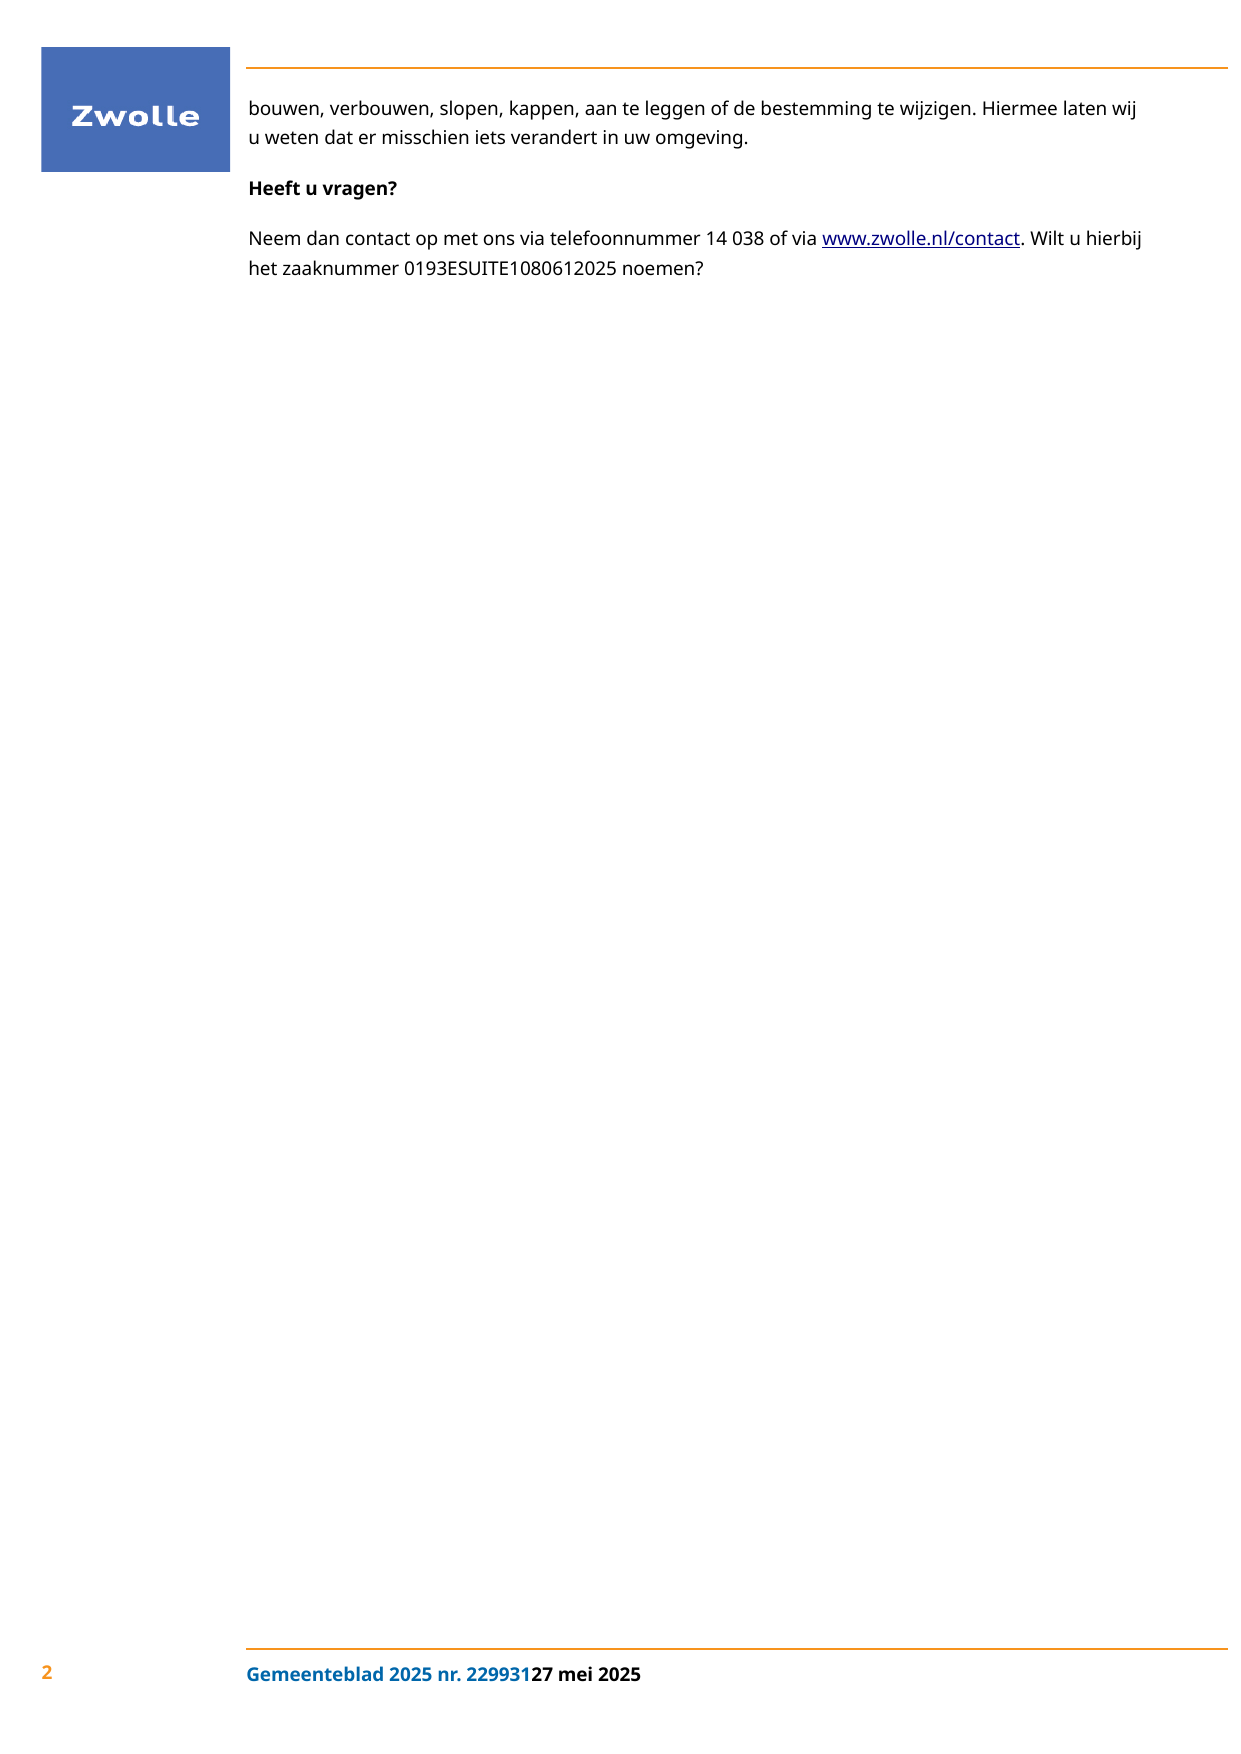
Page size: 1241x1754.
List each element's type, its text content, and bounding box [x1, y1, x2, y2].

text Neem dan contact op met ons via telefoonnummer 14 038 of via www.zwolle.nl/contact. Wilt u hierbij het zaaknummer 0193ESUITE1080612025 noemen? [248, 225, 1152, 281]
text Heeft u vragen? [248, 175, 1152, 201]
text bouwen, verbouwen, slopen, kappen, aan te leggen of de bestemming te wijzigen. Hiermee laten wij u weten dat er misschien iets verandert in uw omgeving. [248, 95, 1152, 150]
picture [41, 47, 231, 172]
